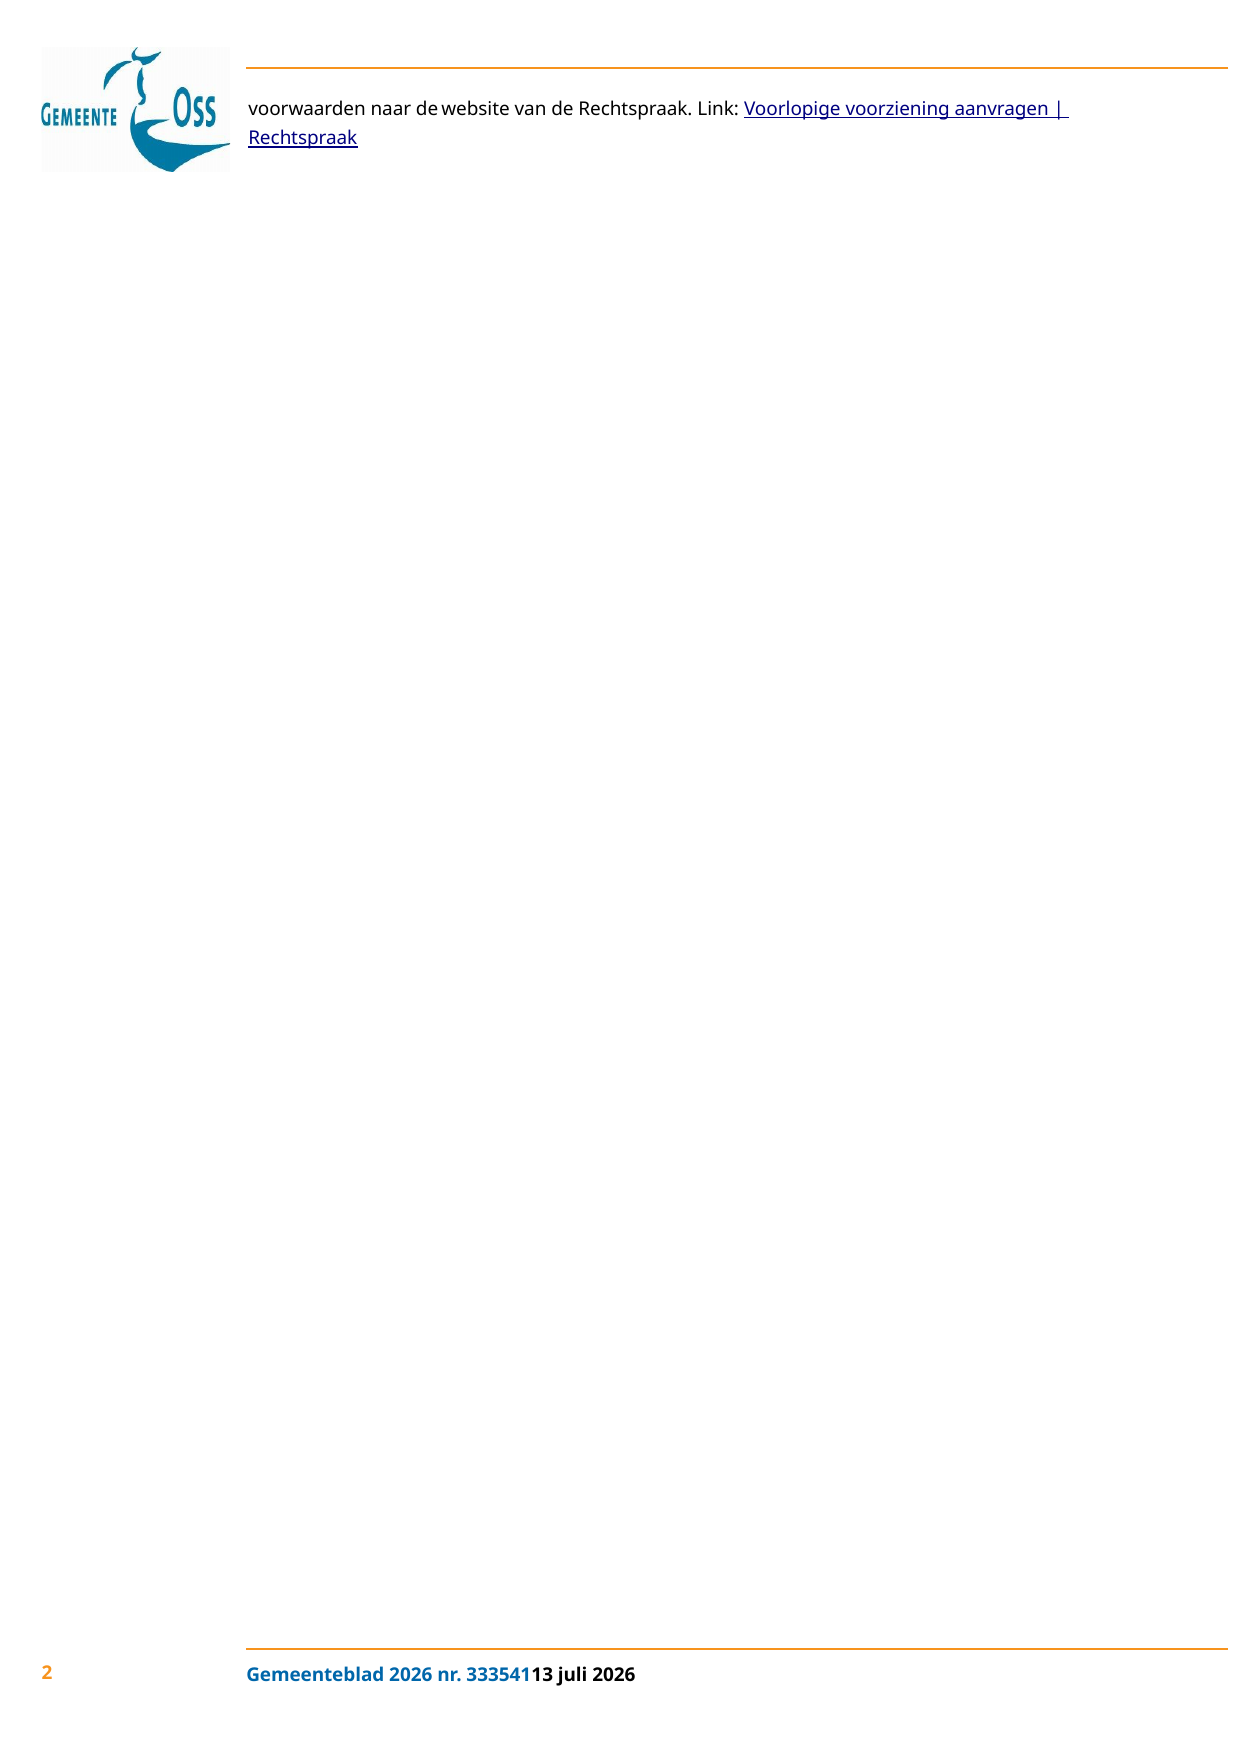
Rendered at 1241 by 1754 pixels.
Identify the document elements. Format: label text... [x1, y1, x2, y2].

text voorwaarden naar de website van de Rechtspraak. Link: Voorlopige voorziening aanvragen | Rechtspraak [248, 95, 1152, 150]
picture [41, 47, 231, 172]
